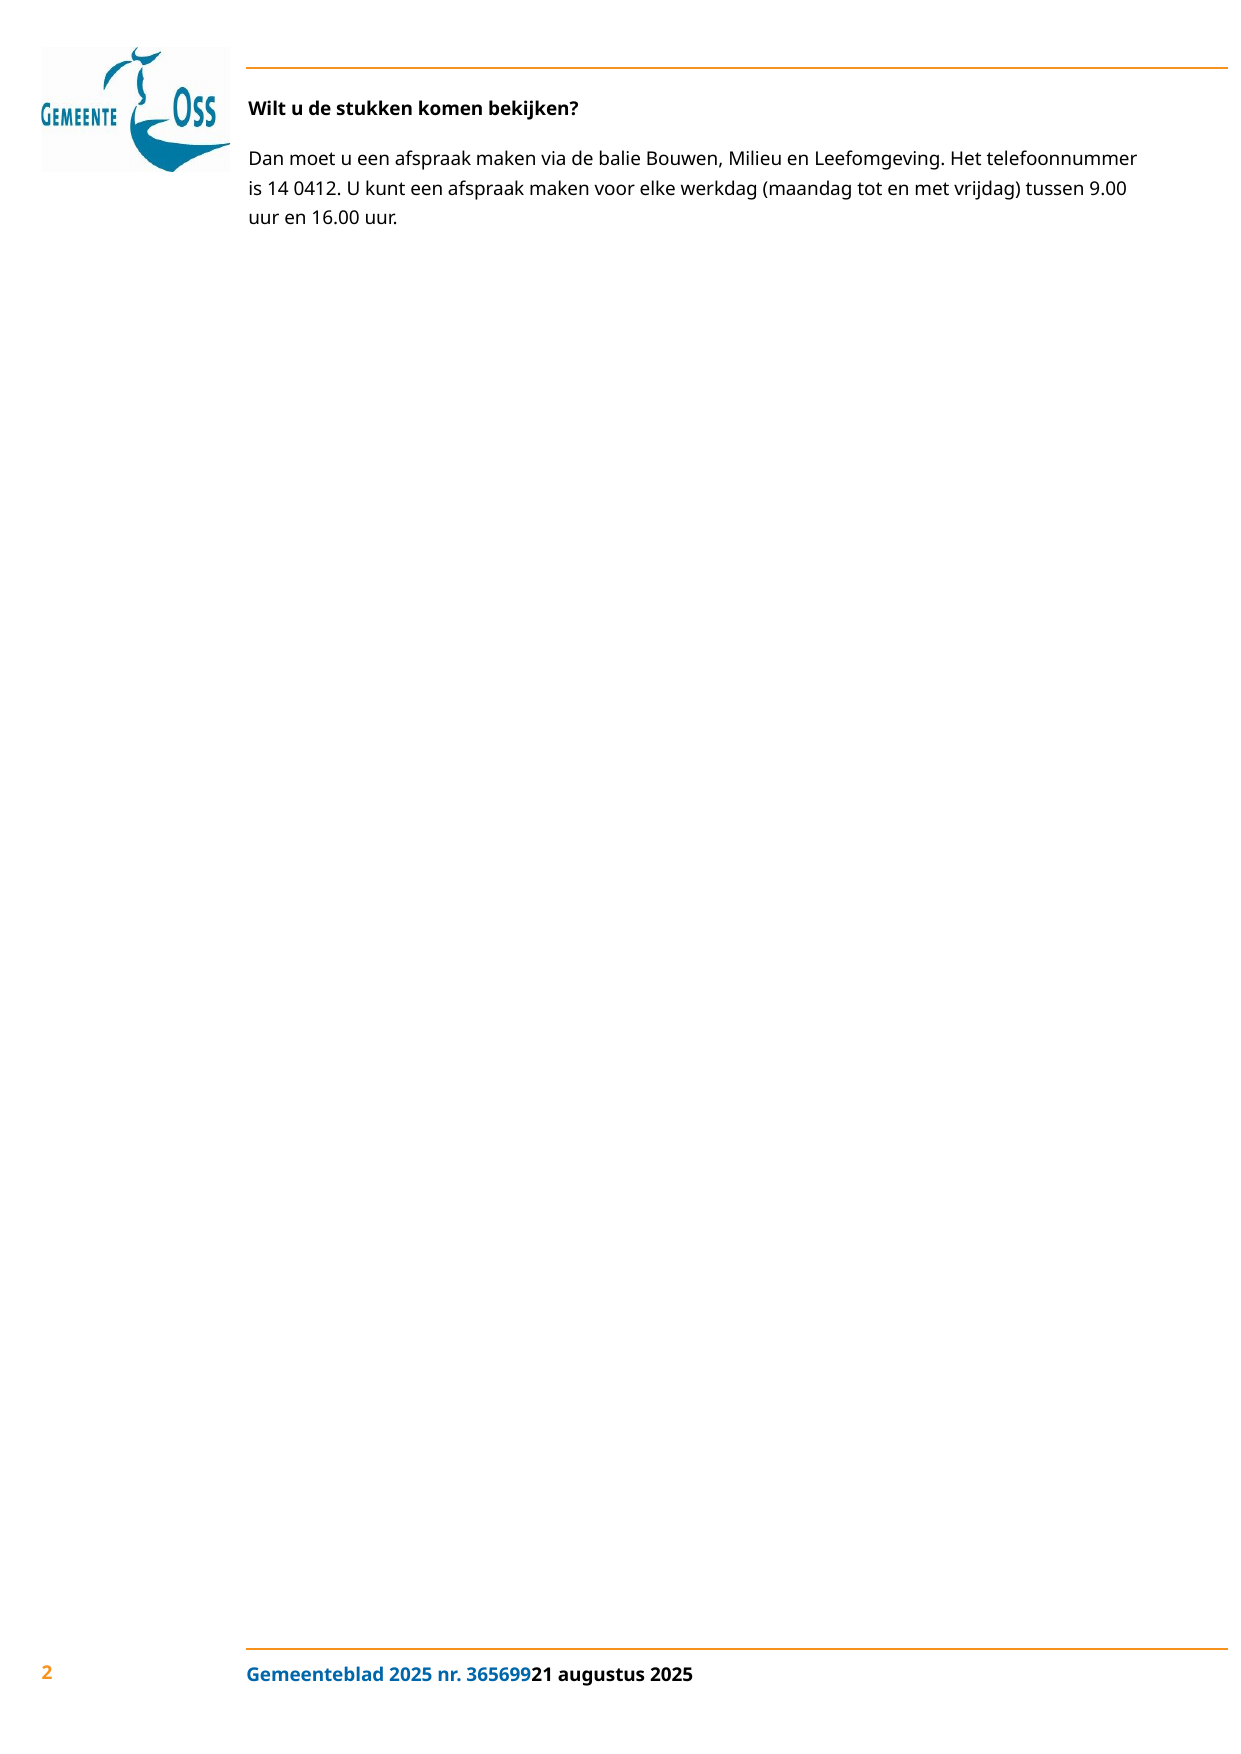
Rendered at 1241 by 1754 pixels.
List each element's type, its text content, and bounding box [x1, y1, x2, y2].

text Wilt u de stukken komen bekijken? [248, 95, 1152, 121]
text Dan moet u een afspraak maken via de balie Bouwen, Milieu en Leefomgeving. Het telefoonnummer is 14 0412. U kunt een afspraak maken voor elke werkdag (maandag tot en met vrijdag) tussen 9.00 uur en 16.00 uur. [248, 145, 1152, 230]
picture [41, 47, 231, 172]
